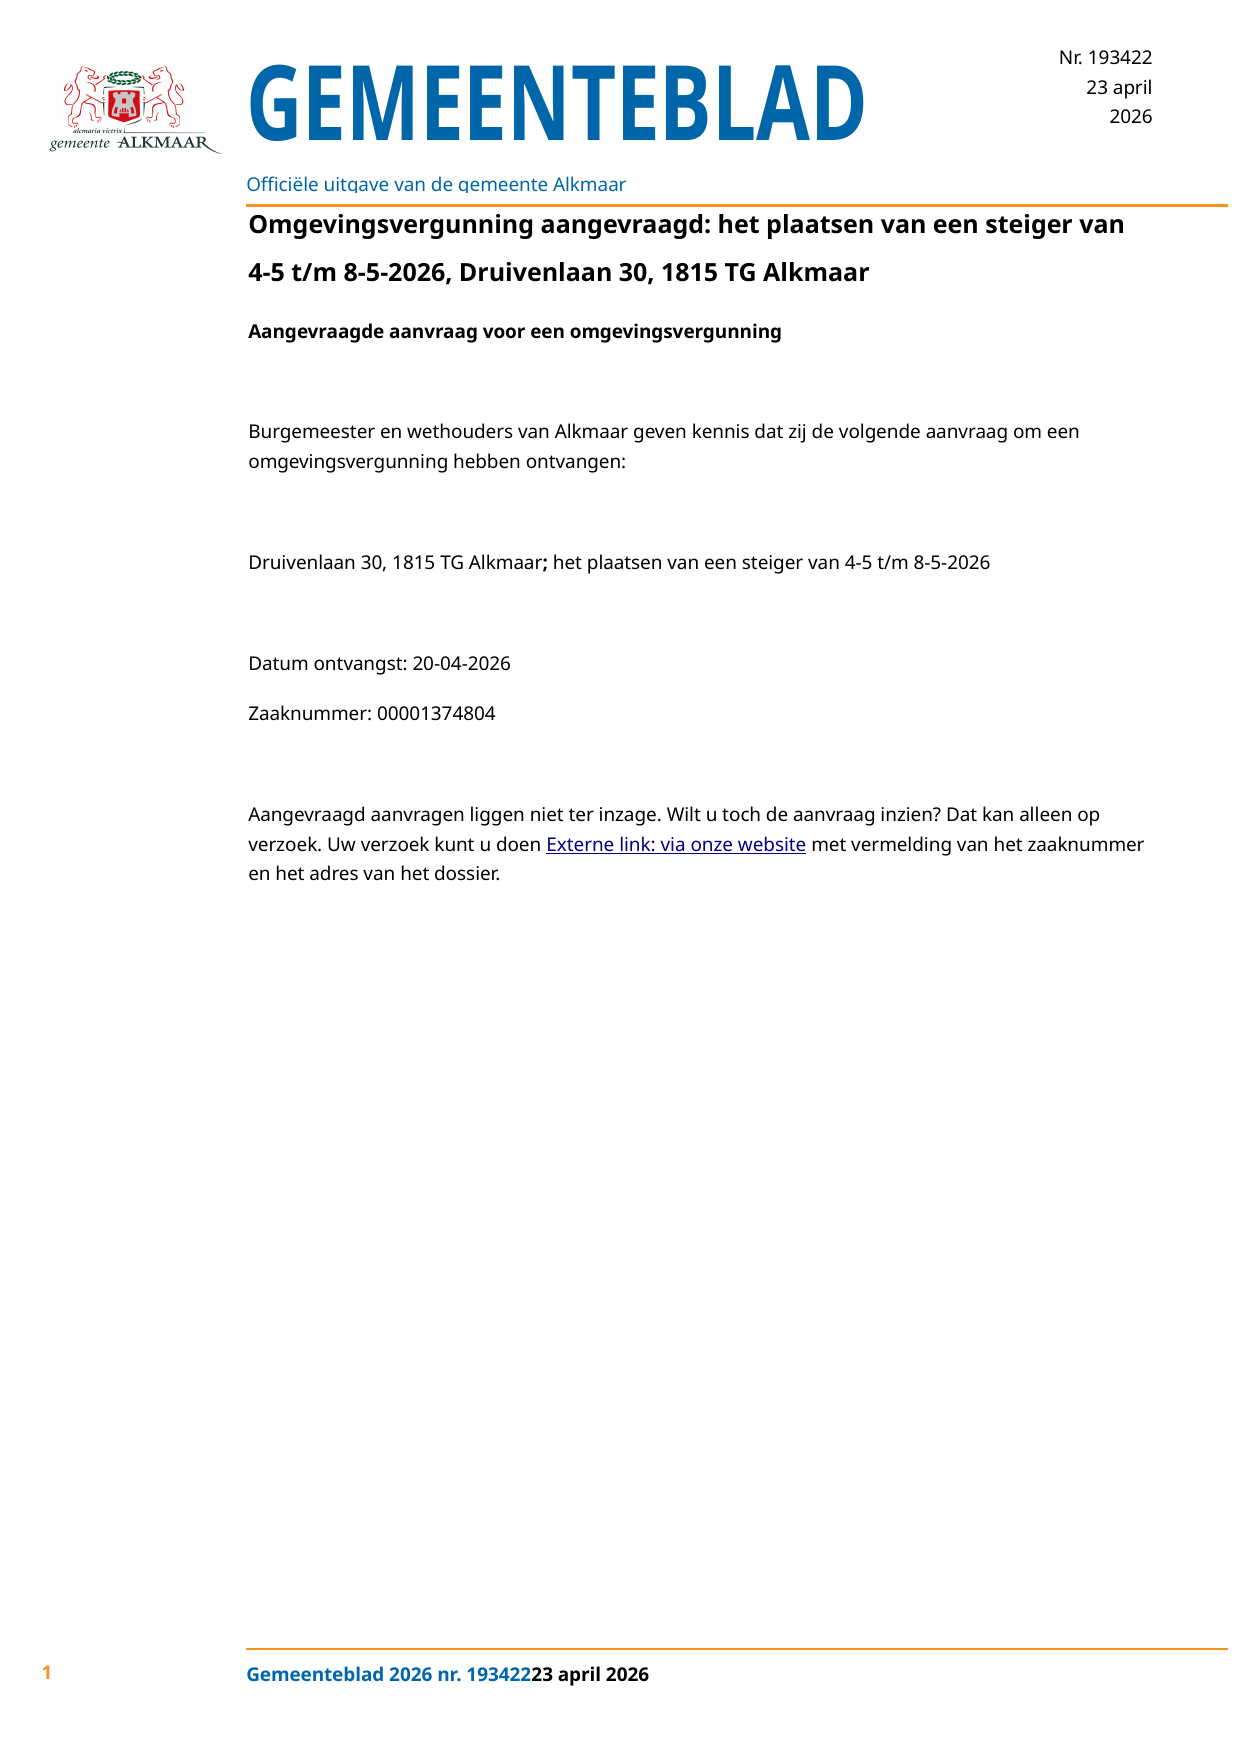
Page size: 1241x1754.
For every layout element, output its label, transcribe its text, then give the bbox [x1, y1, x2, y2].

text Datum ontvangst: 20-04-2026 [248, 650, 1152, 676]
text Druivenlaan 30, 1815 TG Alkmaar; het plaatsen van een steiger van 4-5 t/m 8-5-2026 [248, 549, 1152, 575]
text Aangevraagd aanvragen liggen niet ter inzage. Wilt u toch de aanvraag inzien? Dat kan alleen op verzoek. Uw verzoek kunt u doen Externe link: via onze website met vermelding van het zaaknummer en het adres van het dossier. [248, 801, 1152, 886]
picture [41, 47, 231, 172]
text Burgemeester en wethouders van Alkmaar geven kennis dat zij de volgende aanvraag om een omgevingsvergunning hebben ontvangen: [248, 419, 1152, 474]
text Aangevraagde aanvraag voor een omgevingsvergunning [248, 318, 1152, 344]
text Zaaknummer: 00001374804 [248, 700, 1152, 726]
text Omgevingsvergunning aangevraagd: het plaatsen van een steiger van 4-5 t/m 8-5-2026, Druivenlaan 30, 1815 TG Alkmaar [248, 207, 1152, 288]
